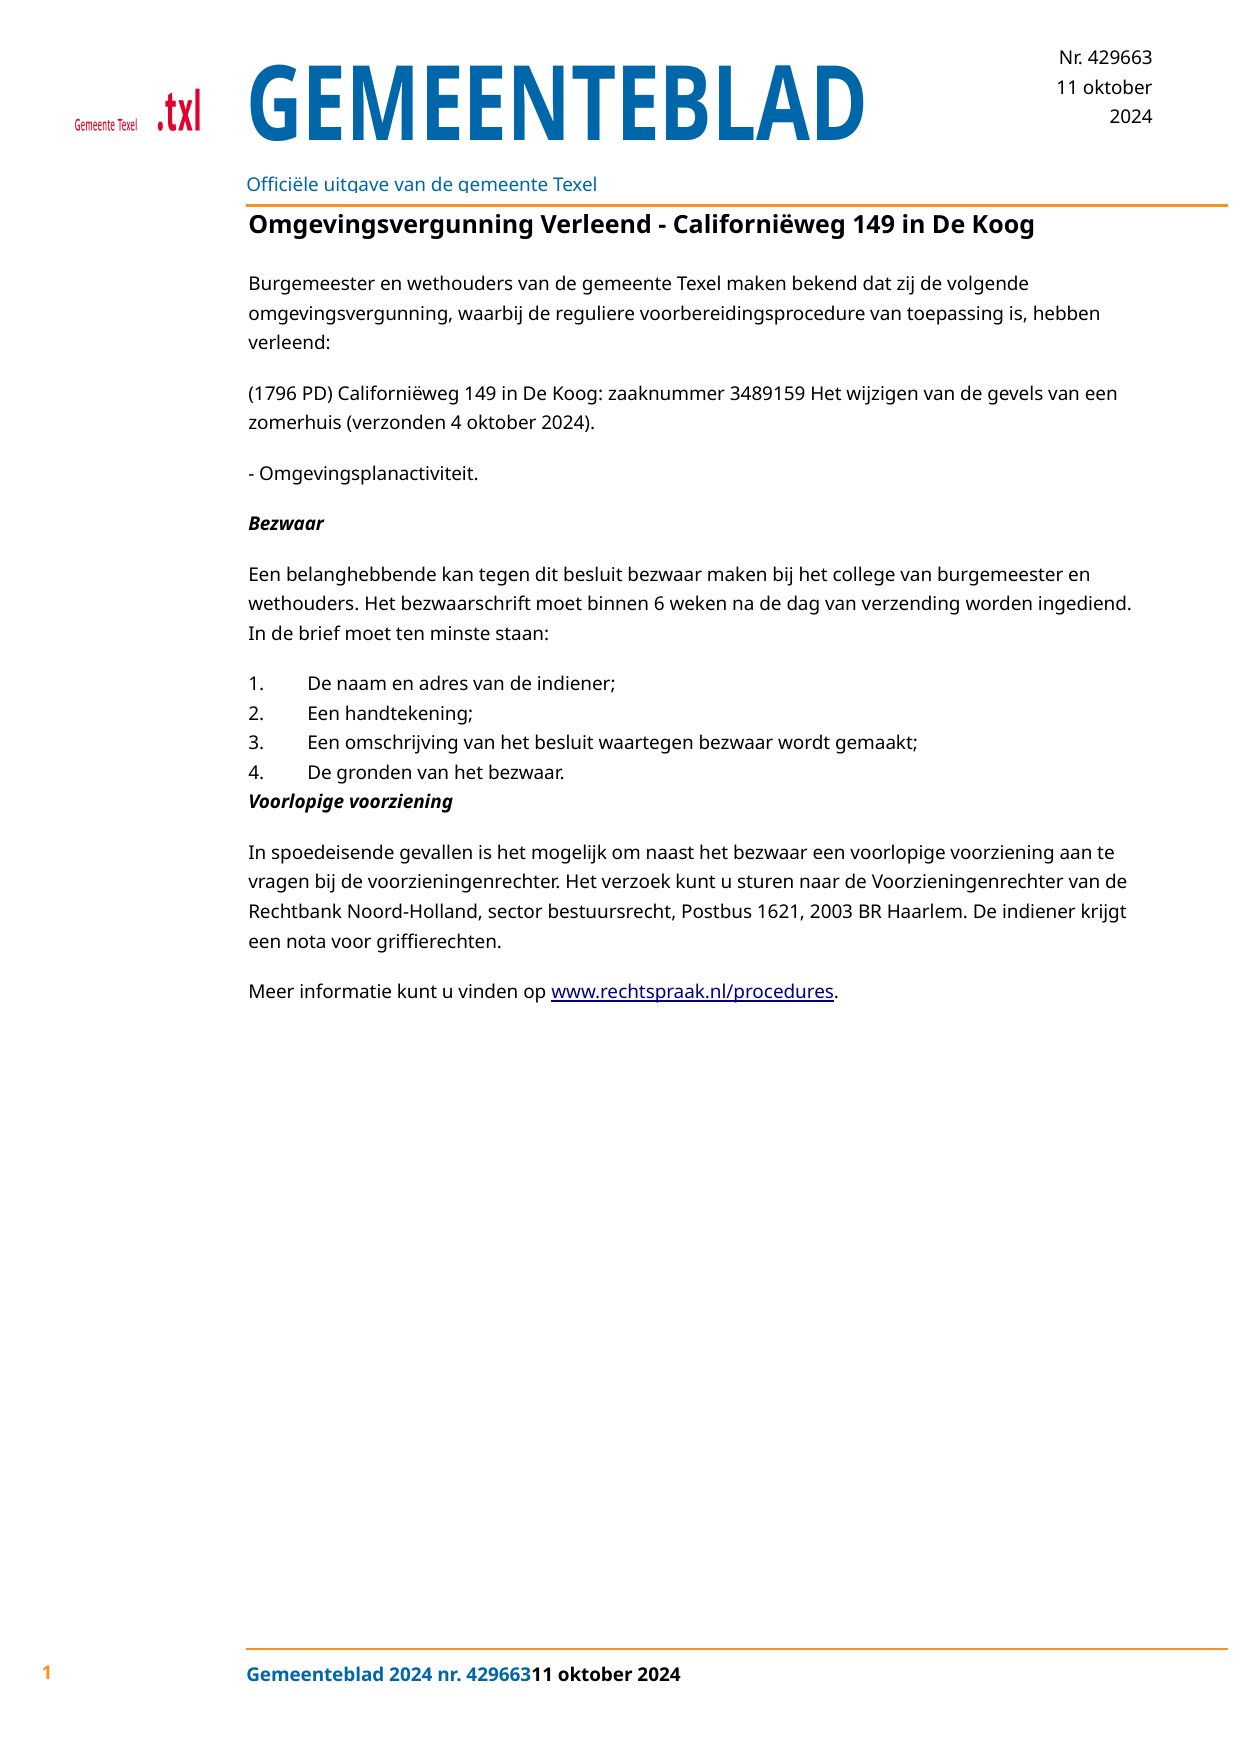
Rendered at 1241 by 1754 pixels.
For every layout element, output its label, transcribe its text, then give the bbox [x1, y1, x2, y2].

text Meer informatie kunt u vinden op www.rechtspraak.nl/procedures. [248, 978, 1152, 1004]
text (1796 PD) Californiëweg 149 in De Koog: zaaknummer 3489159 Het wijzigen van de gevels van een zomerhuis (verzonden 4 oktober 2024). [248, 380, 1152, 435]
list De naam en adres van de indiener; [248, 670, 1152, 696]
text In spoedeisende gevallen is het mogelijk om naast het bezwaar een voorlopige voorziening aan te vragen bij de voorzieningenrechter. Het verzoek kunt u sturen naar de Voorzieningenrechter van de Rechtbank Noord-Holland, sector bestuursrecht, Postbus 1621, 2003 BR Haarlem. De indiener krijgt een nota voor griffierechten. [248, 839, 1152, 953]
text - Omgevingsplanactiviteit. [248, 460, 1152, 486]
text Voorlopige voorziening [248, 789, 1152, 814]
text Omgevingsvergunning Verleend - Californiëweg 149 in De Koog [248, 207, 1152, 241]
list Een omschrijving van het besluit waartegen bezwaar wordt gemaakt; [248, 729, 1152, 755]
picture [41, 47, 231, 172]
list Een handtekening; [248, 700, 1152, 726]
list De gronden van het bezwaar. [248, 759, 1152, 785]
text Bezwaar [248, 510, 1152, 536]
text Burgemeester en wethouders van de gemeente Texel maken bekend dat zij de volgende omgevingsvergunning, waarbij de reguliere voorbereidingsprocedure van toepassing is, hebben verleend: [248, 270, 1152, 355]
text Een belanghebbende kan tegen dit besluit bezwaar maken bij het college van burgemeester en wethouders. Het bezwaarschrift moet binnen 6 weken na de dag van verzending worden ingediend. In de brief moet ten minste staan: [248, 561, 1152, 646]
